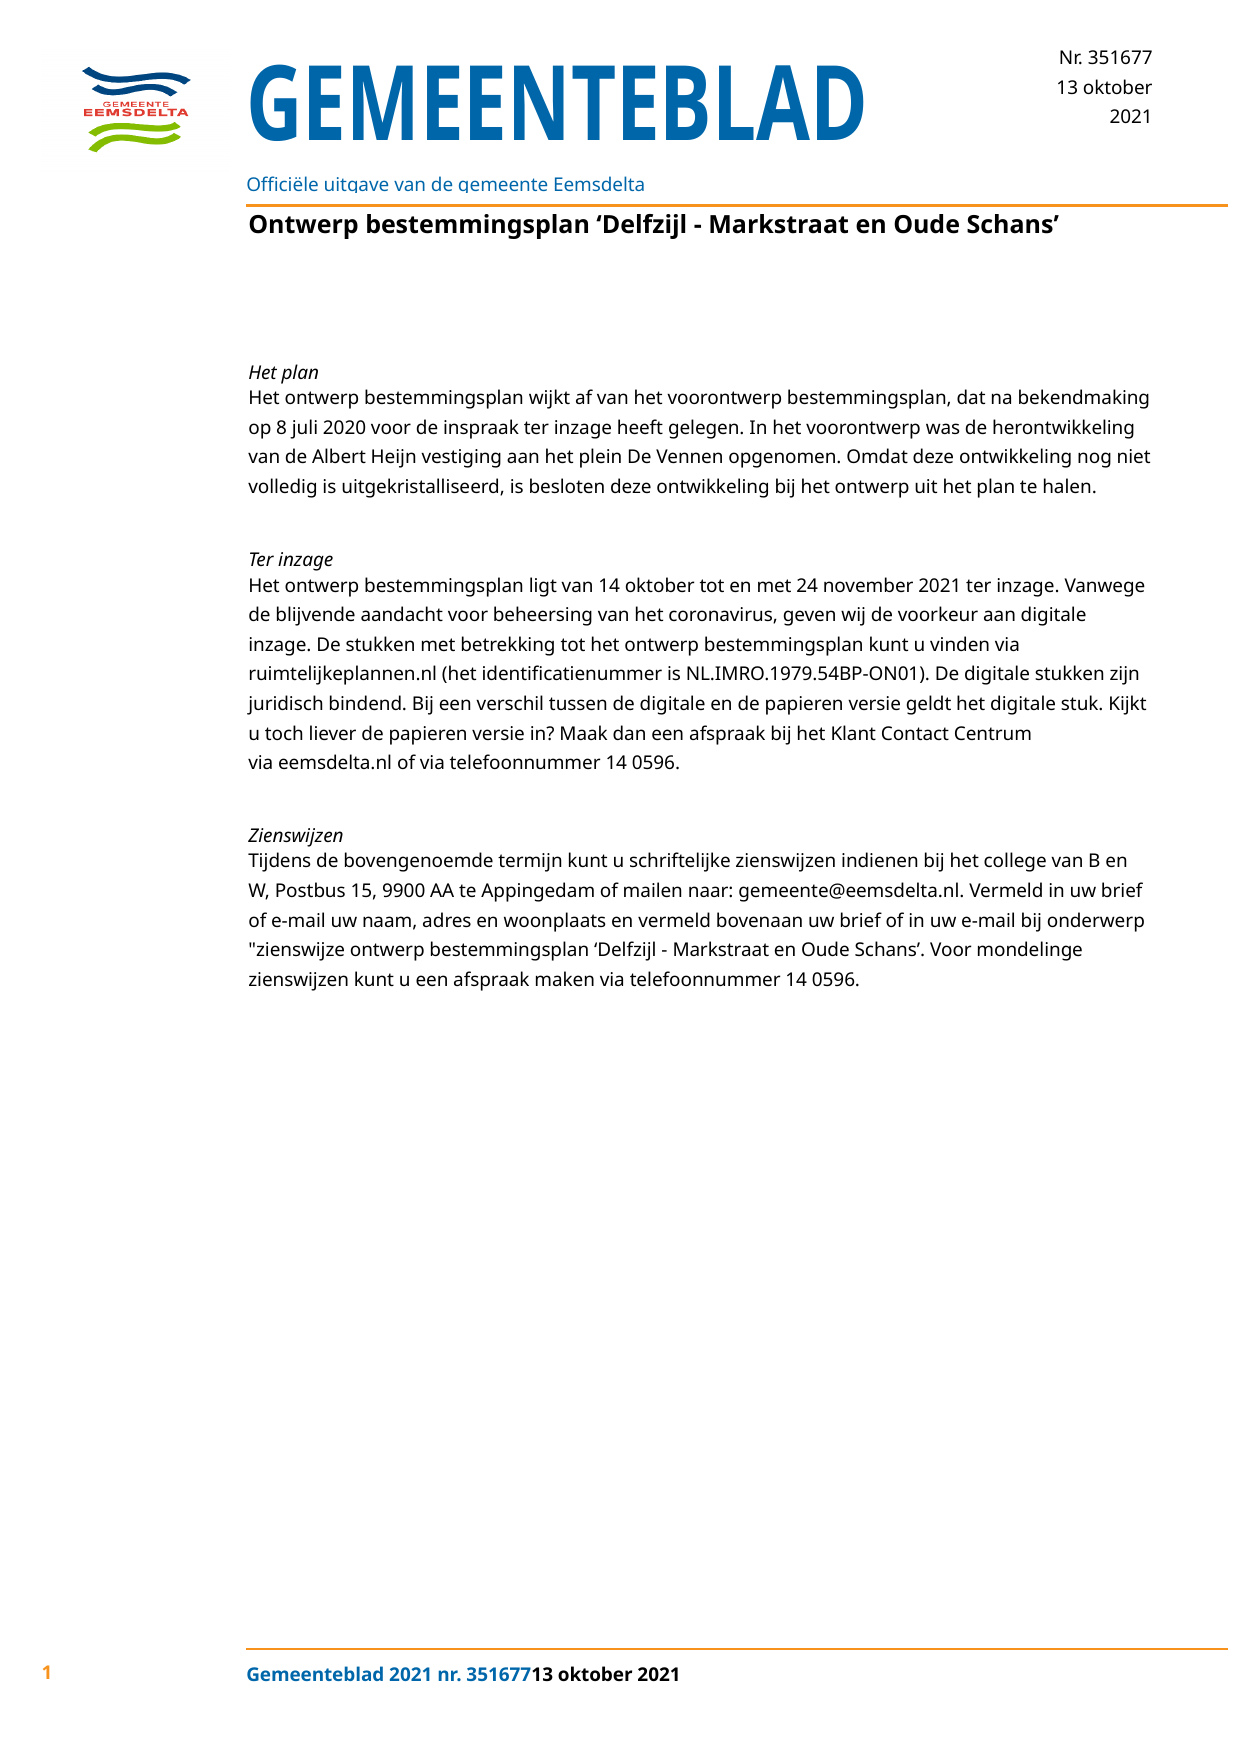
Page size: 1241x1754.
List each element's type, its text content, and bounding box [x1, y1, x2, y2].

text Het ontwerp bestemmingsplan ligt van 14 oktober tot en met 24 november 2021 ter inzage. Vanwege de blijvende aandacht voor beheersing van het coronavirus, geven wij de voorkeur aan digitale inzage. De stukken met betrekking tot het ontwerp bestemmingsplan kunt u vinden via ruimtelijkeplannen.nl (het identificatienummer is NL.IMRO.1979.54BP-ON01). De digitale stukken zijn juridisch bindend. Bij een verschil tussen de digitale en de papieren versie geldt het digitale stuk. Kijkt u toch liever de papieren versie in? Maak dan een afspraak bij het Klant Contact Centrum via eemsdelta.nl of via telefoonnummer 14 0596. [248, 572, 1152, 775]
picture [41, 47, 231, 172]
text Zienswijzen [248, 822, 1152, 848]
text Het plan [248, 359, 1152, 384]
text Ontwerp bestemmingsplan ‘Delfzijl - Markstraat en Oude Schans’ [248, 207, 1152, 241]
text Ter inzage [248, 546, 1152, 572]
text Tijdens de bovengenoemde termijn kunt u schriftelijke zienswijzen indienen bij het college van B en W, Postbus 15, 9900 AA te Appingedam of mailen naar: gemeente@eemsdelta.nl. Vermeld in uw brief of e-mail uw naam, adres en woonplaats en vermeld bovenaan uw brief of in uw e-mail bij onderwerp "zienswijze ontwerp bestemmingsplan ‘Delfzijl - Markstraat en Oude Schans’. Voor mondelinge zienswijzen kunt u een afspraak maken via telefoonnummer 14 0596. [248, 848, 1152, 992]
text Het ontwerp bestemmingsplan wijkt af van het voorontwerp bestemmingsplan, dat na bekendmaking op 8 juli 2020 voor de inspraak ter inzage heeft gelegen. In het voorontwerp was de herontwikkeling van de Albert Heijn vestiging aan het plein De Vennen opgenomen. Omdat deze ontwikkeling nog niet volledig is uitgekristalliseerd, is besloten deze ontwikkeling bij het ontwerp uit het plan te halen. [248, 384, 1152, 499]
